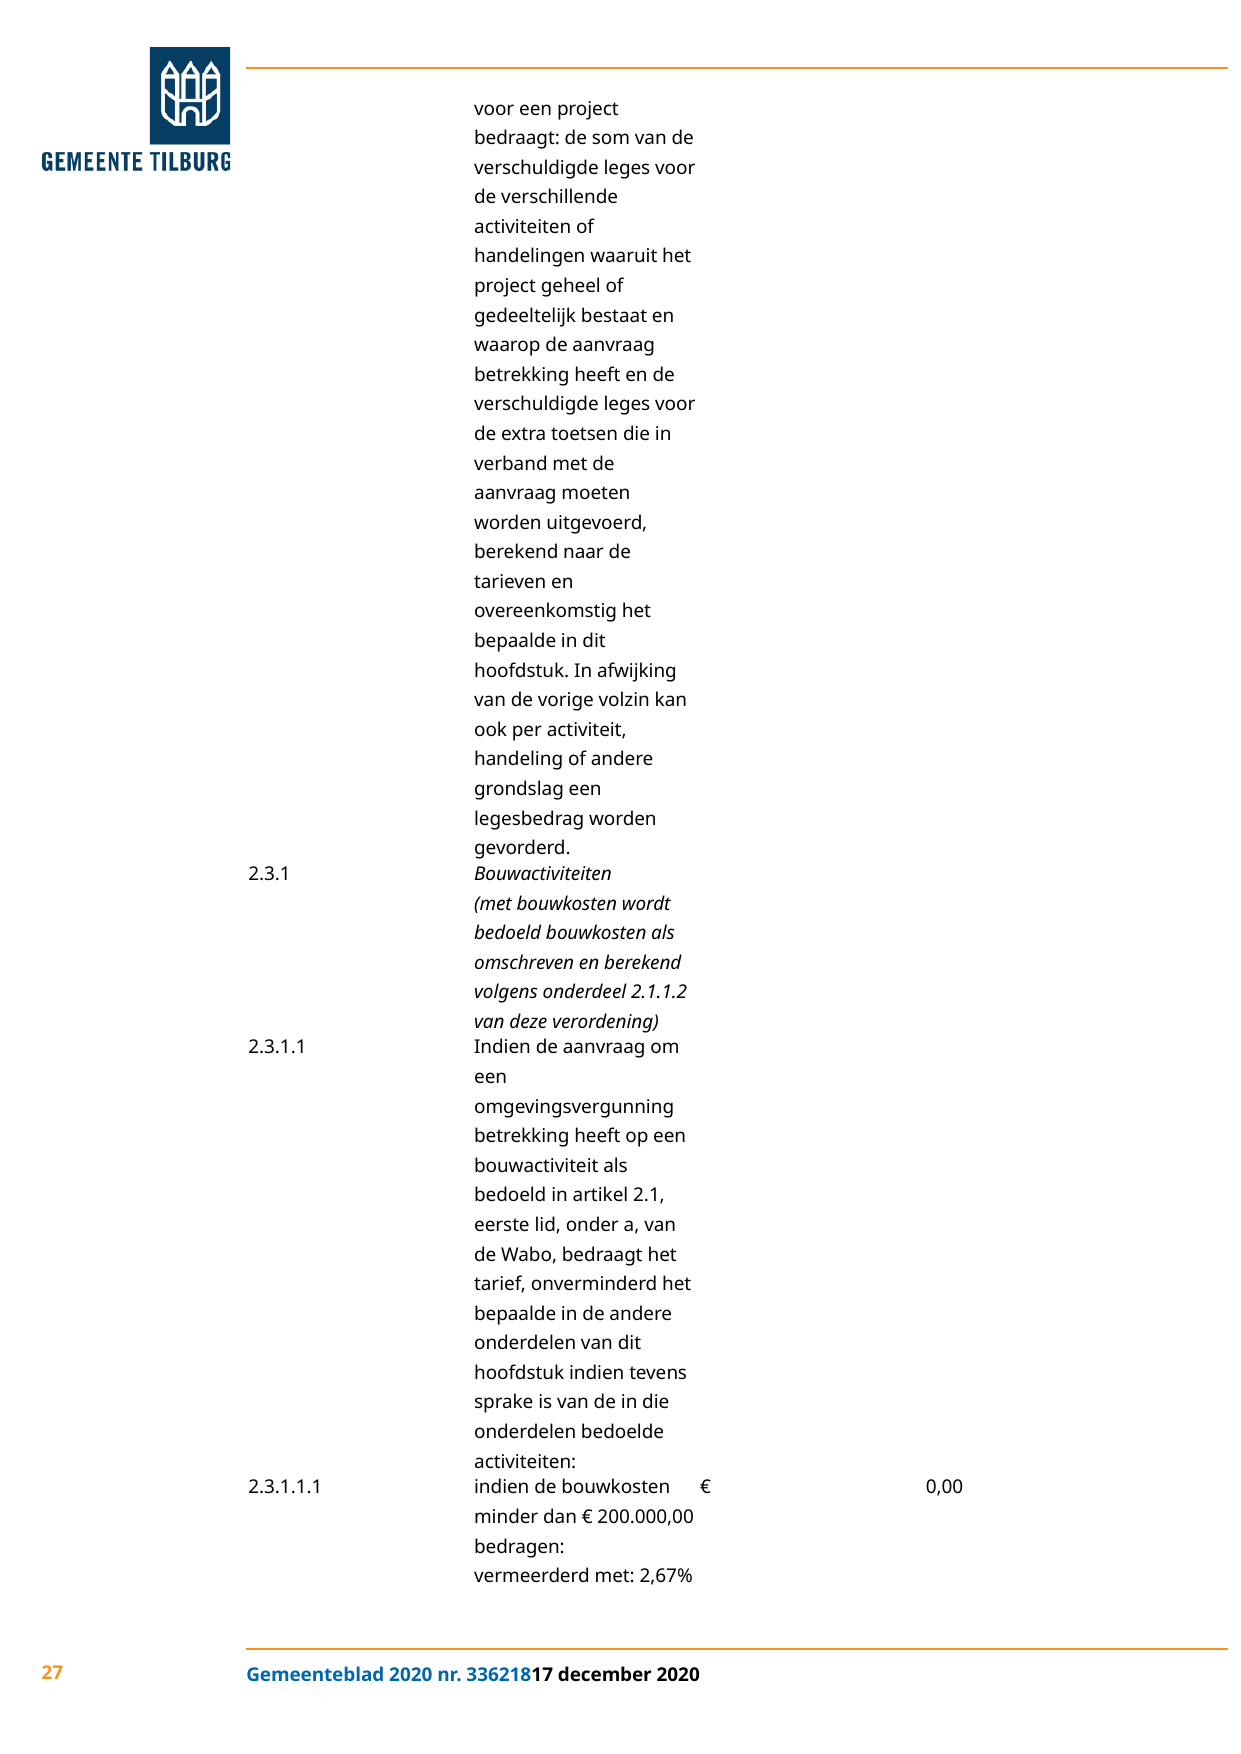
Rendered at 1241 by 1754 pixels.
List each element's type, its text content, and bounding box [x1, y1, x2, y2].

table_header [926, 95, 1152, 860]
table_cell [926, 860, 1152, 1034]
table_cell 2.3.1 [248, 860, 474, 1034]
table_header [700, 95, 926, 860]
table_cell 0,00 [926, 1474, 1152, 1588]
table_header voor een project bedraagt: de som van de verschuldigde leges voor de verschillende activiteiten of handelingen waaruit het project geheel of gedeeltelijk bestaat en waarop de aanvraag betrekking heeft en de verschuldigde leges voor de extra toetsen die in verband met de aanvraag moeten worden uitgevoerd, berekend naar de tarieven en overeenkomstig het bepaalde in dit hoofdstuk. In afwijking van de vorige volzin kan ook per activiteit, handeling of andere grondslag een legesbedrag worden gevorderd. [474, 95, 700, 860]
picture [41, 47, 231, 172]
table_cell indien de bouwkosten minder dan € 200.000,00 bedragen: vermeerderd met: 2,67% [474, 1474, 700, 1588]
table_cell Indien de aanvraag om een omgevingsvergunning betrekking heeft op een bouwactiviteit als bedoeld in artikel 2.1, eerste lid, onder a, van de Wabo, bedraagt het tarief, onverminderd het bepaalde in de andere onderdelen van dit hoofdstuk indien tevens sprake is van de in die onderdelen bedoelde activiteiten: [474, 1034, 700, 1474]
table_cell 2.3.1.1 [248, 1034, 474, 1474]
table_cell € [700, 1474, 926, 1588]
table_cell 2.3.1.1.1 [248, 1474, 474, 1588]
table_cell [700, 860, 926, 1034]
table_cell [926, 1034, 1152, 1474]
table_cell Bouwactiviteiten (met bouwkosten wordt bedoeld bouwkosten als omschreven en berekend volgens onderdeel 2.1.1.2 van deze verordening) [474, 860, 700, 1034]
table_cell [700, 1034, 926, 1474]
table_header [248, 95, 474, 860]
